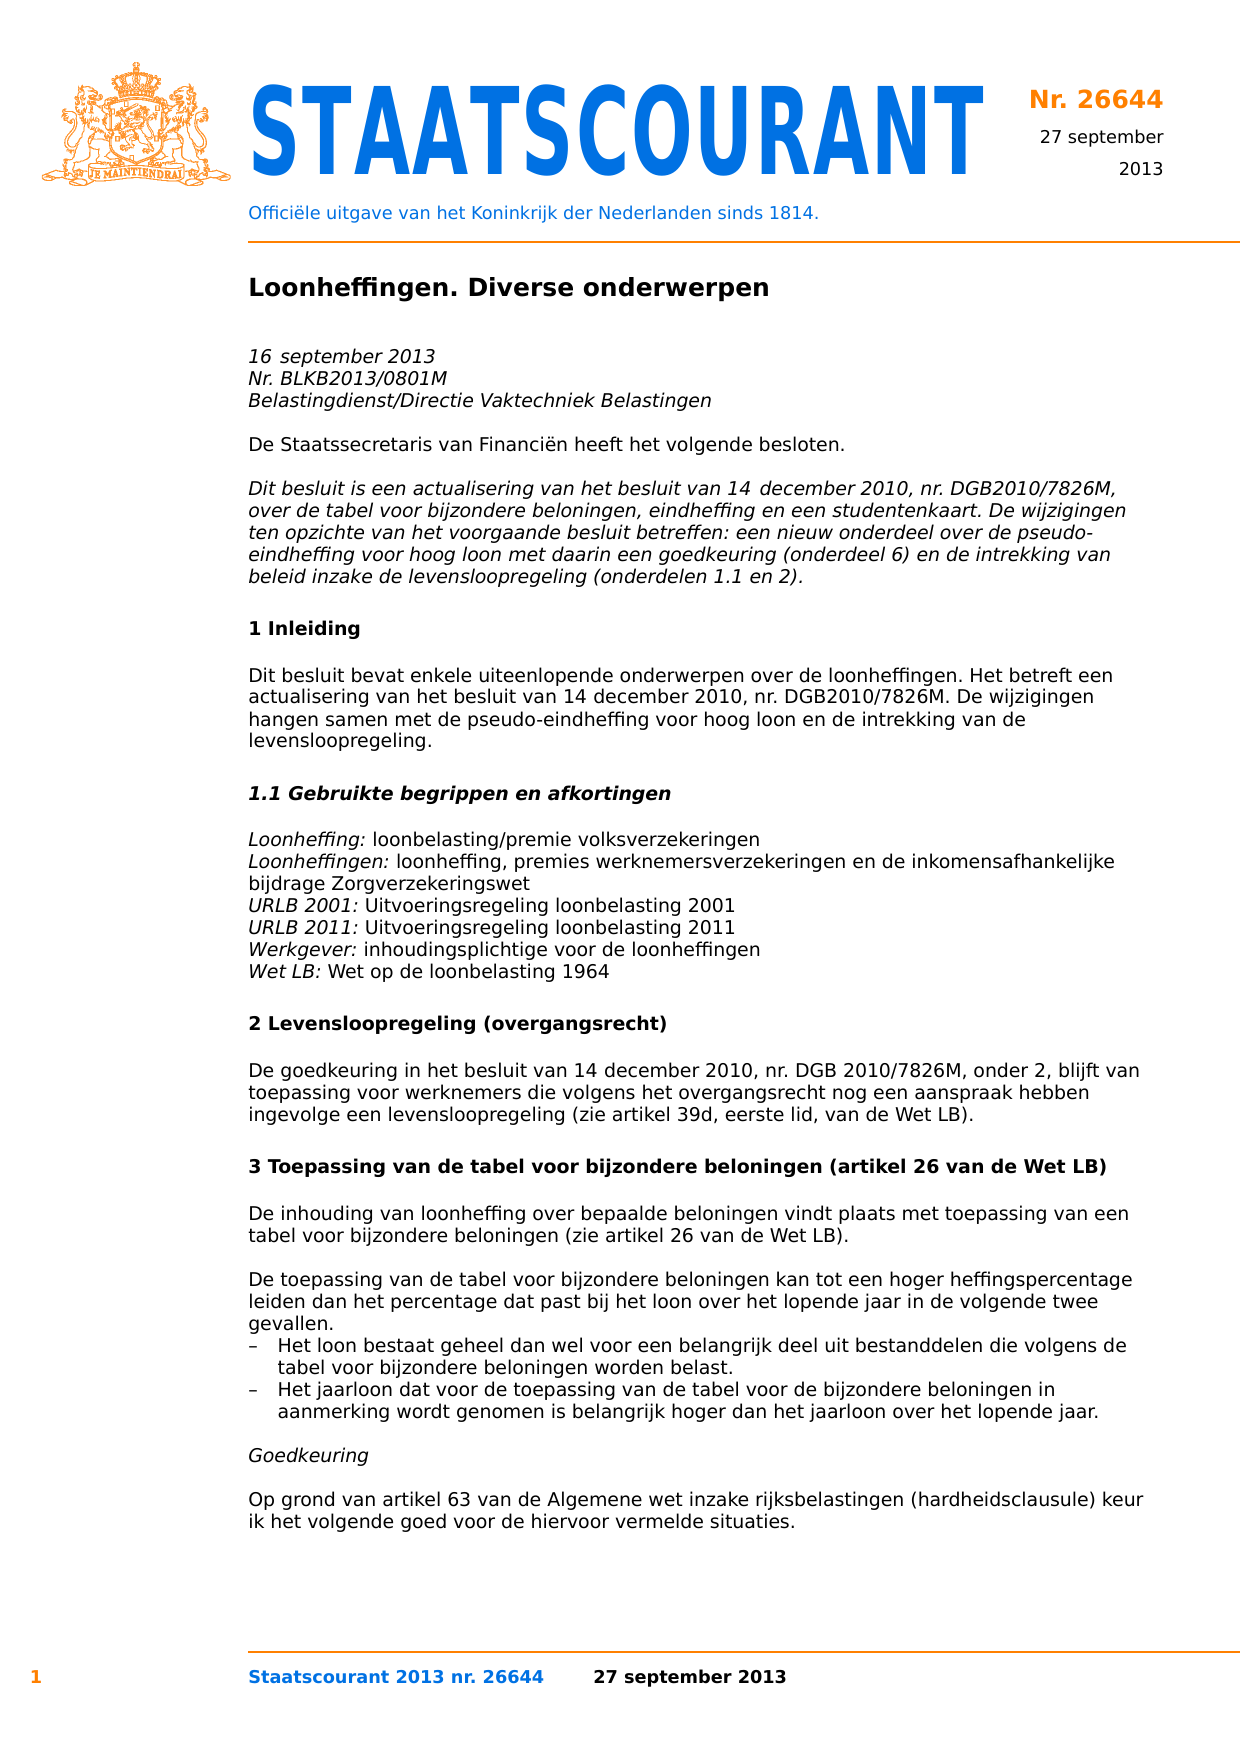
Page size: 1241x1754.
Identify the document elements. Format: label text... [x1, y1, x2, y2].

text Werkgever: inhoudingsplichtige voor de loonheffingen [248, 939, 1163, 961]
text URLB 2001: Uitvoeringsregeling loonbelasting 2001 [248, 895, 1163, 917]
picture [41, 62, 231, 186]
text – Het jaarloon dat voor de toepassing van de tabel voor de bijzondere beloningen in aanmerking wordt genomen is belangrijk hoger dan het jaarloon over het lopende jaar. [248, 1379, 1163, 1423]
subtitle Loonheffingen. Diverse onderwerpen [248, 273, 1163, 302]
text De goedkeuring in het besluit van 14 december 2010, nr. DGB 2010/7826M, onder 2, blijft van toepassing voor werknemers die volgens het overgangsrecht nog een aanspraak hebben ingevolge een levensloopregeling (zie artikel 39d, eerste lid, van de Wet LB). [248, 1060, 1163, 1126]
table_cell Officiële uitgave van het Koninkrijk der Nederlanden sinds 1814. [248, 203, 1240, 241]
table_cell 2013 [998, 153, 1240, 203]
text De inhouding van loonheffing over bepaalde beloningen vindt plaats met toepassing van een tabel voor bijzondere beloningen (zie artikel 26 van de Wet LB). [248, 1203, 1163, 1247]
table_cell 27 september [998, 121, 1240, 153]
text 16 september 2013 [248, 346, 1163, 368]
subtitle 1.1 Gebruikte begrippen en afkortingen [248, 782, 1163, 804]
text Op grond van artikel 63 van de Algemene wet inzake rijksbelastingen (hardheidsclausule) keur ik het volgende goed voor de hiervoor vermelde situaties. [248, 1488, 1163, 1532]
text Loonheffing: loonbelasting/premie volksverzekeringen [248, 829, 1163, 851]
table_header [25, 62, 248, 241]
text Loonheffingen: loonheffing, premies werknemersverzekeringen en de inkomensafhankelijke bijdrage Zorgverzekeringswet [248, 851, 1163, 895]
text De Staatssecretaris van Financiën heeft het volgende besloten. [248, 434, 1163, 456]
subtitle 2 Levensloopregeling (overgangsrecht) [248, 1013, 1163, 1035]
subtitle Goedkeuring [248, 1445, 1163, 1467]
subtitle 3 Toepassing van de tabel voor bijzondere beloningen (artikel 26 van de Wet LB) [248, 1156, 1163, 1178]
text – Het loon bestaat geheel dan wel voor een belangrijk deel uit bestanddelen die volgens de tabel voor bijzondere beloningen worden belast. [248, 1335, 1163, 1379]
text Dit besluit is een actualisering van het besluit van 14 december 2010, nr. DGB2010/7826M, over de tabel voor bijzondere beloningen, eindheffing en een studentenkaart. De wijzigingen ten opzichte van het voorgaande besluit betreffen: een nieuw onderdeel over de pseudo-eindheffing voor hoog loon met daarin een goedkeuring (onderdeel 6) en de intrekking van beleid inzake de levensloopregeling (onderdelen 1.1 en 2). [248, 478, 1163, 587]
text Dit besluit bevat enkele uiteenlopende onderwerpen over de loonheffingen. Het betreft een actualisering van het besluit van 14 december 2010, nr. DGB2010/7826M. De wijzigingen hangen samen met de pseudo-eindheffing voor hoog loon en de intrekking van de levensloopregeling. [248, 664, 1163, 752]
text Belastingdienst/Directie Vaktechniek Belastingen [248, 390, 1163, 412]
text De toepassing van de tabel voor bijzondere beloningen kan tot een hoger heffingspercentage leiden dan het percentage dat past bij het loon over het lopende jaar in de volgende twee gevallen. [248, 1269, 1163, 1335]
text Nr. BLKB2013/0801M [248, 368, 1163, 390]
text Wet LB: Wet op de loonbelasting 1964 [248, 961, 1163, 983]
subtitle 1 Inleiding [248, 617, 1163, 639]
table_header STAATSCOURANT [248, 62, 998, 203]
table_header Nr. 26644 [998, 62, 1240, 121]
text URLB 2011: Uitvoeringsregeling loonbelasting 2011 [248, 917, 1163, 939]
